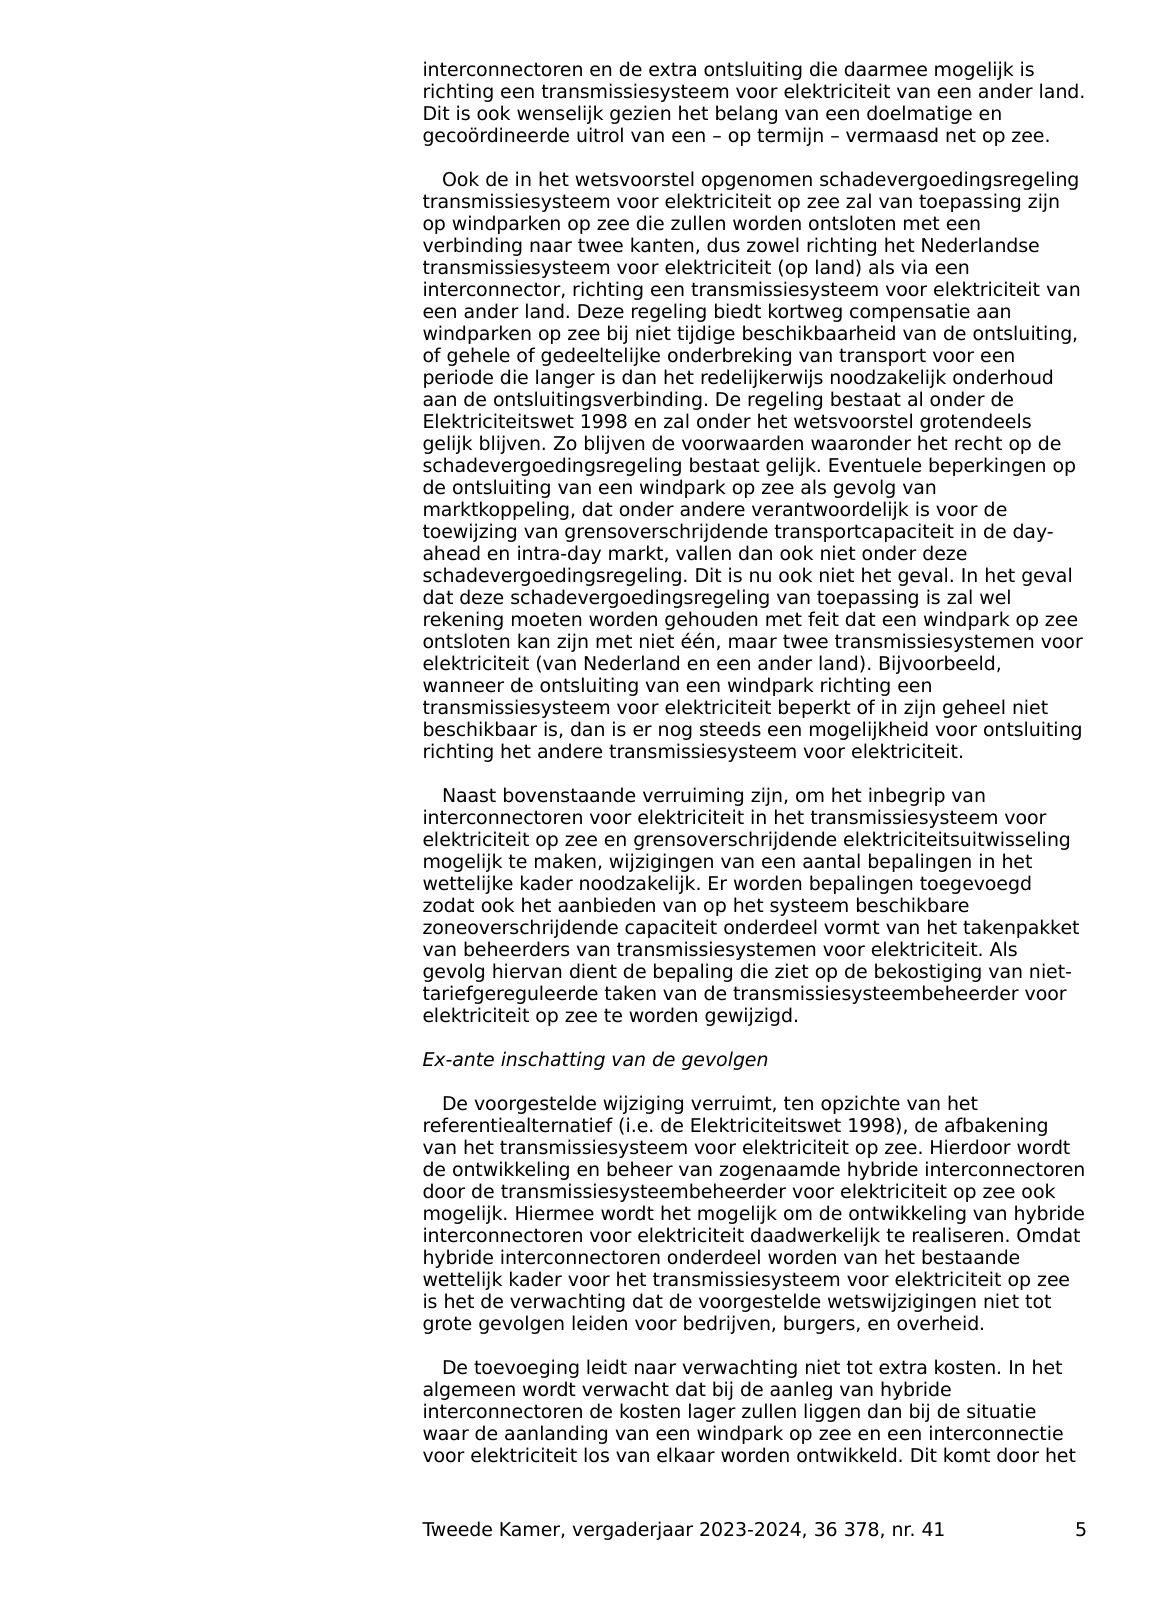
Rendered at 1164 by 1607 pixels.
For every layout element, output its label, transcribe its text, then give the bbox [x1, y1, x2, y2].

subtitle Ex-ante inschatting van de gevolgen [422, 1049, 1087, 1071]
text interconnectoren en de extra ontsluiting die daarmee mogelijk is richting een transmissiesysteem voor elektriciteit van een ander land. Dit is ook wenselijk gezien het belang van een doelmatige en gecoördineerde uitrol van een – op termijn – vermaasd net op zee. [422, 59, 1087, 147]
text De toevoeging leidt naar verwachting niet tot extra kosten. In het algemeen wordt verwacht dat bij de aanleg van hybride interconnectoren de kosten lager zullen liggen dan bij de situatie waar de aanlanding van een windpark op zee en een interconnectie voor elektriciteit los van elkaar worden ontwikkeld. Dit komt door het [422, 1357, 1087, 1467]
text De voorgestelde wijziging verruimt, ten opzichte van het referentiealternatief (i.e. de Elektriciteitswet 1998), de afbakening van het transmissiesysteem voor elektriciteit op zee. Hierdoor wordt de ontwikkeling en beheer van zogenaamde hybride interconnectoren door de transmissiesysteembeheerder voor elektriciteit op zee ook mogelijk. Hiermee wordt het mogelijk om de ontwikkeling van hybride interconnectoren voor elektriciteit daadwerkelijk te realiseren. Omdat hybride interconnectoren onderdeel worden van het bestaande wettelijk kader voor het transmissiesysteem voor elektriciteit op zee is het de verwachting dat de voorgestelde wetswijzigingen niet tot grote gevolgen leiden voor bedrijven, burgers, en overheid. [422, 1093, 1087, 1335]
text Naast bovenstaande verruiming zijn, om het inbegrip van interconnectoren voor elektriciteit in het transmissiesysteem voor elektriciteit op zee en grensoverschrijdende elektriciteitsuitwisseling mogelijk te maken, wijzigingen van een aantal bepalingen in het wettelijke kader noodzakelijk. Er worden bepalingen toegevoegd zodat ook het aanbieden van op het systeem beschikbare zoneoverschrijdende capaciteit onderdeel vormt van het takenpakket van beheerders van transmissiesystemen voor elektriciteit. Als gevolg hiervan dient de bepaling die ziet op de bekostiging van niet-tariefgereguleerde taken van de transmissiesysteembeheerder voor elektriciteit op zee te worden gewijzigd. [422, 785, 1087, 1027]
text Ook de in het wetsvoorstel opgenomen schadevergoedingsregeling transmissiesysteem voor elektriciteit op zee zal van toepassing zijn op windparken op zee die zullen worden ontsloten met een verbinding naar twee kanten, dus zowel richting het Nederlandse transmissiesysteem voor elektriciteit (op land) als via een interconnector, richting een transmissiesysteem voor elektriciteit van een ander land. Deze regeling biedt kortweg compensatie aan windparken op zee bij niet tijdige beschikbaarheid van de ontsluiting, of gehele of gedeeltelijke onderbreking van transport voor een periode die langer is dan het redelijkerwijs noodzakelijk onderhoud aan de ontsluitingsverbinding. De regeling bestaat al onder de Elektriciteitswet 1998 en zal onder het wetsvoorstel grotendeels gelijk blijven. Zo blijven de voorwaarden waaronder het recht op de schadevergoedingsregeling bestaat gelijk. Eventuele beperkingen op de ontsluiting van een windpark op zee als gevolg van marktkoppeling, dat onder andere verantwoordelijk is voor de toewijzing van grensoverschrijdende transportcapaciteit in de day-ahead en intra-day markt, vallen dan ook niet onder deze schadevergoedingsregeling. Dit is nu ook niet het geval. In het geval dat deze schadevergoedingsregeling van toepassing is zal wel rekening moeten worden gehouden met feit dat een windpark op zee ontsloten kan zijn met niet één, maar twee transmissiesystemen voor elektriciteit (van Nederland en een ander land). Bijvoorbeeld, wanneer de ontsluiting van een windpark richting een transmissiesysteem voor elektriciteit beperkt of in zijn geheel niet beschikbaar is, dan is er nog steeds een mogelijkheid voor ontsluiting richting het andere transmissiesysteem voor elektriciteit. [422, 169, 1087, 763]
